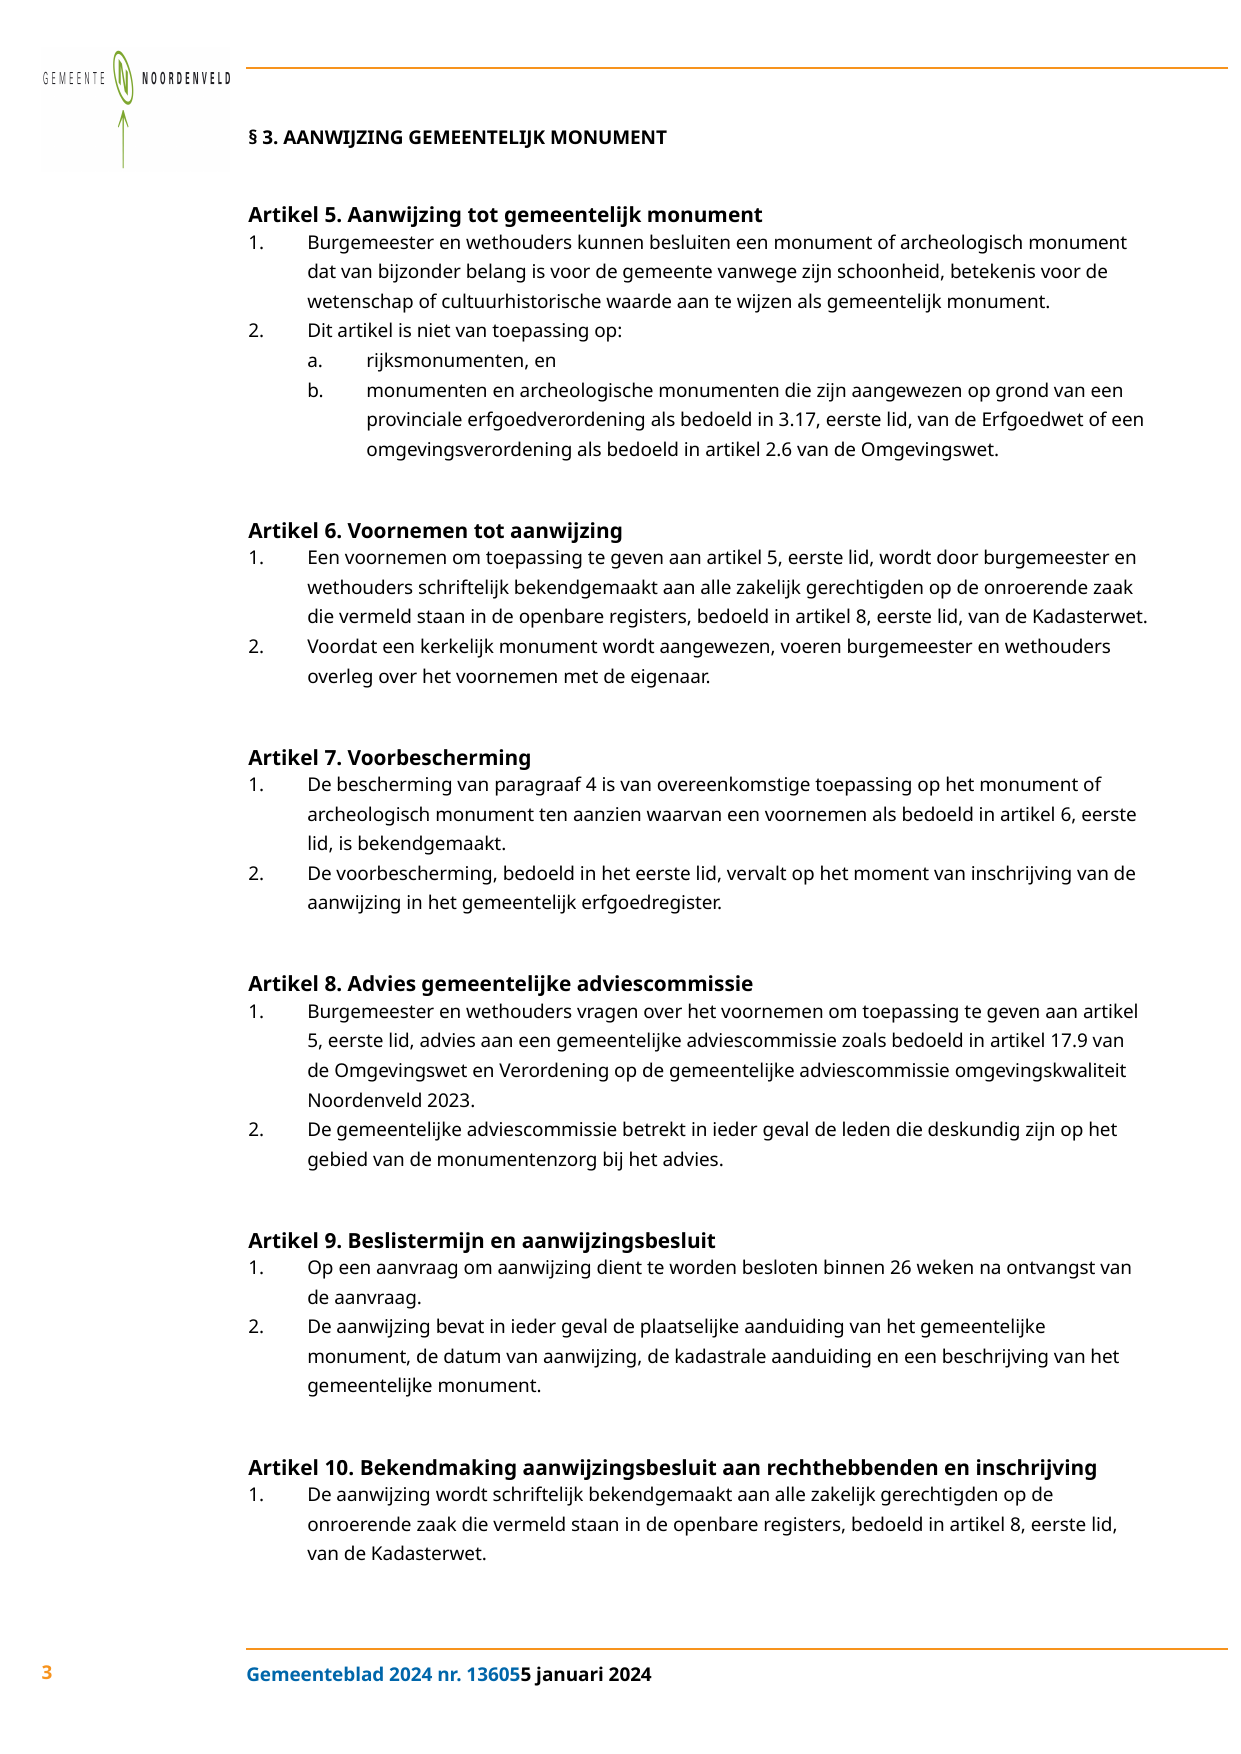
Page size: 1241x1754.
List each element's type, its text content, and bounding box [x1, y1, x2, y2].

list monumenten en archeologische monumenten die zijn aangewezen op grond van een provinciale erfgoedverordening als bedoeld in 3.17, eerste lid, van de Erfgoedwet of een omgevingsverordening als bedoeld in artikel 2.6 van de Omgevingswet. [307, 377, 1152, 462]
picture [41, 47, 231, 172]
list Voordat een kerkelijk monument wordt aangewezen, voeren burgemeester en wethouders overleg over het voornemen met de eigenaar. [248, 633, 1152, 688]
text § 3. AANWIJZING GEMEENTELIJK MONUMENT [248, 124, 1152, 150]
text Artikel 8. Advies gemeentelijke adviescommissie [248, 969, 1152, 998]
list Op een aanvraag om aanwijzing dient te worden besloten binnen 26 weken na ontvangst van de aanvraag. [248, 1254, 1152, 1310]
list De aanwijzing bevat in ieder geval de plaatselijke aanduiding van het gemeentelijke monument, de datum van aanwijzing, de kadastrale aanduiding en een beschrijving van het gemeentelijke monument. [248, 1313, 1152, 1398]
list rijksmonumenten, en [307, 347, 1152, 373]
list Dit artikel is niet van toepassing op: [248, 318, 1152, 343]
list Burgemeester en wethouders vragen over het voornemen om toepassing te geven aan artikel 5, eerste lid, advies aan een gemeentelijke adviescommissie zoals bedoeld in artikel 17.9 van de Omgevingswet en Verordening op de gemeentelijke adviescommissie omgevingskwaliteit Noordenveld 2023. [248, 998, 1152, 1112]
text Artikel 6. Voornemen tot aanwijzing [248, 516, 1152, 544]
text Artikel 5. Aanwijzing tot gemeentelijk monument [248, 201, 1152, 229]
list Burgemeester en wethouders kunnen besluiten een monument of archeologisch monument dat van bijzonder belang is voor de gemeente vanwege zijn schoonheid, betekenis voor de wetenschap of cultuurhistorische waarde aan te wijzen als gemeentelijk monument. [248, 229, 1152, 314]
text Artikel 9. Beslistermijn en aanwijzingsbesluit [248, 1226, 1152, 1254]
list De bescherming van paragraaf 4 is van overeenkomstige toepassing op het monument of archeologisch monument ten aanzien waarvan een voornemen als bedoeld in artikel 6, eerste lid, is bekendgemaakt. [248, 771, 1152, 856]
list De gemeentelijke adviescommissie betrekt in ieder geval de leden die deskundig zijn op het gebied van de monumentenzorg bij het advies. [248, 1116, 1152, 1172]
list De aanwijzing wordt schriftelijk bekendgemaakt aan alle zakelijk gerechtigden op de onroerende zaak die vermeld staan in de openbare registers, bedoeld in artikel 8, eerste lid, van de Kadasterwet. [248, 1481, 1152, 1566]
text Artikel 10. Bekendmaking aanwijzingsbesluit aan rechthebbenden en inschrijving [248, 1453, 1152, 1481]
text Artikel 7. Voorbescherming [248, 743, 1152, 771]
list De voorbescherming, bedoeld in het eerste lid, vervalt op het moment van inschrijving van de aanwijzing in het gemeentelijk erfgoedregister. [248, 860, 1152, 915]
list Een voornemen om toepassing te geven aan artikel 5, eerste lid, wordt door burgemeester en wethouders schriftelijk bekendgemaakt aan alle zakelijk gerechtigden op de onroerende zaak die vermeld staan in de openbare registers, bedoeld in artikel 8, eerste lid, van de Kadasterwet. [248, 544, 1152, 629]
